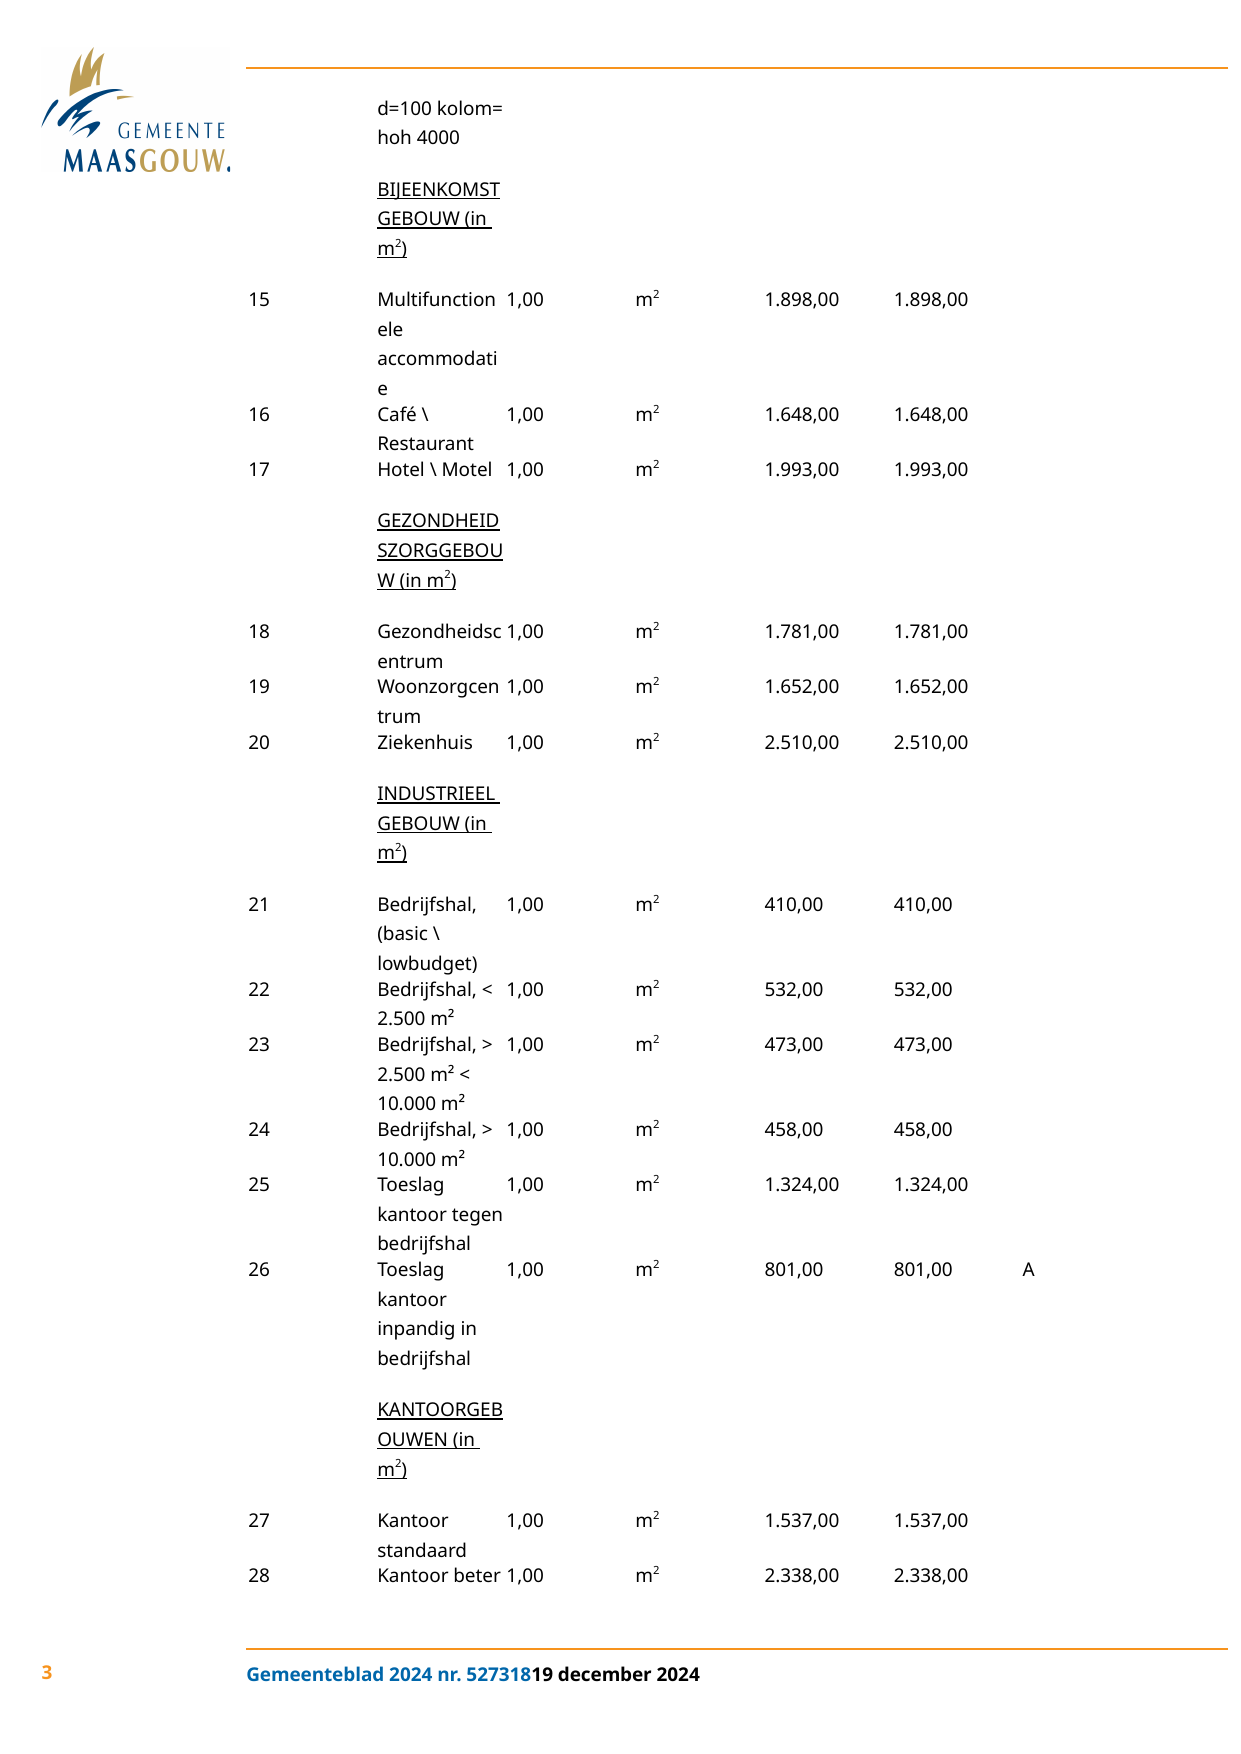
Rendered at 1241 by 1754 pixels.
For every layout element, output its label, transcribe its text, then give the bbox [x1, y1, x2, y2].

table_cell [248, 593, 377, 618]
table_cell Ziekenhuis [377, 729, 506, 755]
table_cell [635, 593, 764, 618]
table_cell [377, 261, 506, 286]
table_cell [894, 1481, 1022, 1507]
table_cell [377, 1481, 506, 1507]
table_cell [635, 95, 764, 150]
table_cell 1.324,00 [894, 1171, 1022, 1256]
table_cell [248, 150, 377, 176]
table_cell Kantoor beter [377, 1563, 506, 1588]
table_cell [506, 780, 635, 865]
table_cell 1,00 [506, 1563, 635, 1588]
table_cell m2 [635, 976, 764, 1031]
table_cell 1,00 [506, 618, 635, 674]
table_cell [894, 508, 1022, 593]
table_cell [1023, 286, 1152, 401]
table_cell d=100 kolom= hoh 4000 [377, 95, 506, 150]
table_cell [635, 482, 764, 508]
table_cell m2 [635, 1256, 764, 1371]
table_cell 26 [248, 1256, 377, 1371]
table_cell [1023, 1481, 1152, 1507]
table_cell [377, 150, 506, 176]
table_cell [506, 1371, 635, 1397]
table_cell Kantoor standaard [377, 1507, 506, 1562]
table_cell 1,00 [506, 456, 635, 482]
table_cell [764, 865, 893, 891]
table_cell [377, 1371, 506, 1397]
table_cell 2.338,00 [894, 1563, 1022, 1588]
table_cell [635, 1371, 764, 1397]
table_cell 1.781,00 [764, 618, 893, 674]
table_cell 1,00 [506, 1116, 635, 1171]
table_cell m2 [635, 286, 764, 401]
table_cell [1023, 780, 1152, 865]
table_cell [764, 176, 893, 261]
table_cell [1023, 401, 1152, 456]
table_cell [248, 95, 377, 150]
table_cell [377, 482, 506, 508]
table_cell BIJEENKOMSTGEBOUW (in m2) [377, 176, 506, 261]
table_cell 1,00 [506, 1031, 635, 1116]
table_cell [506, 593, 635, 618]
table_cell Multifunctionele accommodatie [377, 286, 506, 401]
table_cell 16 [248, 401, 377, 456]
table_cell [1023, 261, 1152, 286]
table_cell [1023, 1563, 1152, 1588]
table_cell 24 [248, 1116, 377, 1171]
table_cell 801,00 [894, 1256, 1022, 1371]
table_cell Café \ Restaurant [377, 401, 506, 456]
table_cell [1023, 865, 1152, 891]
table_cell [1023, 674, 1152, 729]
table_cell [377, 755, 506, 780]
table_cell [248, 1397, 377, 1481]
table_cell [764, 1397, 893, 1481]
table_cell Bedrijfshal, < 2.500 m² [377, 976, 506, 1031]
table_cell [635, 261, 764, 286]
table_cell 410,00 [894, 891, 1022, 976]
table_cell [1023, 176, 1152, 261]
table_cell m2 [635, 1116, 764, 1171]
table_cell [248, 261, 377, 286]
table_cell 1.898,00 [764, 286, 893, 401]
table_cell m2 [635, 1031, 764, 1116]
table_cell 1.652,00 [894, 674, 1022, 729]
table_cell [894, 593, 1022, 618]
table_cell 22 [248, 976, 377, 1031]
table_cell [248, 1371, 377, 1397]
table_cell [894, 150, 1022, 176]
table_cell [764, 508, 893, 593]
table_cell 1,00 [506, 674, 635, 729]
table_cell 1.324,00 [764, 1171, 893, 1256]
table_cell 23 [248, 1031, 377, 1116]
table_cell [1023, 891, 1152, 976]
table_cell [1023, 1507, 1152, 1562]
table_cell 18 [248, 618, 377, 674]
table_cell [635, 508, 764, 593]
table_cell [506, 176, 635, 261]
table_cell [894, 755, 1022, 780]
table_cell 1,00 [506, 729, 635, 755]
table_cell [1023, 618, 1152, 674]
table_cell 15 [248, 286, 377, 401]
table_cell 410,00 [764, 891, 893, 976]
table_cell [377, 593, 506, 618]
table_cell [894, 1371, 1022, 1397]
table_cell [506, 261, 635, 286]
table_cell 21 [248, 891, 377, 976]
table_cell Bedrijfshal, (basic \ lowbudget) [377, 891, 506, 976]
table_cell [635, 755, 764, 780]
table_cell 27 [248, 1507, 377, 1562]
table_cell [764, 1481, 893, 1507]
table_cell [764, 261, 893, 286]
table_cell 1,00 [506, 976, 635, 1031]
table_cell 1.993,00 [764, 456, 893, 482]
table_cell [248, 865, 377, 891]
table_cell 2.510,00 [894, 729, 1022, 755]
table_cell [506, 1397, 635, 1481]
table_cell [248, 482, 377, 508]
table_cell [635, 150, 764, 176]
table_cell Toeslag kantoor tegen bedrijfshal [377, 1171, 506, 1256]
table_cell [506, 508, 635, 593]
table_cell [894, 95, 1022, 150]
table_cell [764, 482, 893, 508]
table_cell [894, 261, 1022, 286]
table_cell m2 [635, 456, 764, 482]
table_cell GEZONDHEIDSZORGGEBOUW (in m2) [377, 508, 506, 593]
table_cell 1,00 [506, 1507, 635, 1562]
table_cell [248, 508, 377, 593]
table_cell [1023, 95, 1152, 150]
table_cell [1023, 755, 1152, 780]
table_cell 17 [248, 456, 377, 482]
table_cell 1.993,00 [894, 456, 1022, 482]
table_cell [764, 755, 893, 780]
table_cell A [1023, 1256, 1152, 1371]
table_cell m2 [635, 618, 764, 674]
table_cell [506, 150, 635, 176]
table_cell 458,00 [894, 1116, 1022, 1171]
table_cell [1023, 1031, 1152, 1116]
table_cell 1,00 [506, 401, 635, 456]
table_cell [764, 1371, 893, 1397]
table_cell 1.648,00 [894, 401, 1022, 456]
table_cell [894, 865, 1022, 891]
table_cell INDUSTRIEEL GEBOUW (in m2) [377, 780, 506, 865]
table_cell [248, 1481, 377, 1507]
table_cell [635, 1481, 764, 1507]
table_cell 1,00 [506, 286, 635, 401]
table_cell [1023, 1171, 1152, 1256]
table_cell Toeslag kantoor inpandig in bedrijfshal [377, 1256, 506, 1371]
table_cell [894, 482, 1022, 508]
table_cell [248, 780, 377, 865]
table_cell 1.898,00 [894, 286, 1022, 401]
table_cell m2 [635, 1171, 764, 1256]
table_cell Woonzorgcentrum [377, 674, 506, 729]
table_cell Gezondheidscentrum [377, 618, 506, 674]
table_cell 1,00 [506, 1171, 635, 1256]
table_cell [1023, 593, 1152, 618]
table_cell [1023, 1397, 1152, 1481]
table_cell 1.537,00 [764, 1507, 893, 1562]
table_cell [1023, 976, 1152, 1031]
table_cell [1023, 1116, 1152, 1171]
table_cell [1023, 482, 1152, 508]
table_cell [1023, 508, 1152, 593]
table_cell 1.652,00 [764, 674, 893, 729]
table_cell [506, 482, 635, 508]
table_cell [635, 176, 764, 261]
table_cell [506, 1481, 635, 1507]
table_cell Hotel \ Motel [377, 456, 506, 482]
table_cell 532,00 [894, 976, 1022, 1031]
table_cell 473,00 [764, 1031, 893, 1116]
table_cell 1,00 [506, 891, 635, 976]
table_cell [635, 1397, 764, 1481]
table_cell 1.648,00 [764, 401, 893, 456]
table_cell [1023, 456, 1152, 482]
table_cell [894, 780, 1022, 865]
table_cell [635, 780, 764, 865]
picture [41, 47, 231, 172]
table_cell [894, 1397, 1022, 1481]
table_cell [248, 755, 377, 780]
table_cell KANTOORGEBOUWEN (in m2) [377, 1397, 506, 1481]
table_cell Bedrijfshal, > 10.000 m² [377, 1116, 506, 1171]
table_cell [248, 176, 377, 261]
table_cell 532,00 [764, 976, 893, 1031]
table_cell 1.537,00 [894, 1507, 1022, 1562]
table_cell 801,00 [764, 1256, 893, 1371]
table_cell [1023, 150, 1152, 176]
table_cell [764, 780, 893, 865]
table_cell [506, 755, 635, 780]
table_cell [764, 95, 893, 150]
table_cell [635, 865, 764, 891]
table_cell [506, 865, 635, 891]
table_cell m2 [635, 1507, 764, 1562]
table_cell 2.338,00 [764, 1563, 893, 1588]
table_cell [1023, 1371, 1152, 1397]
table_cell [764, 150, 893, 176]
table_cell 458,00 [764, 1116, 893, 1171]
table_cell 1,00 [506, 1256, 635, 1371]
table_cell 473,00 [894, 1031, 1022, 1116]
table_cell m2 [635, 891, 764, 976]
table_cell 19 [248, 674, 377, 729]
table_cell 2.510,00 [764, 729, 893, 755]
table_cell m2 [635, 674, 764, 729]
table_cell [377, 865, 506, 891]
table_cell m2 [635, 401, 764, 456]
table_cell 20 [248, 729, 377, 755]
table_cell 25 [248, 1171, 377, 1256]
table_cell [764, 593, 893, 618]
table_cell [1023, 729, 1152, 755]
table_cell m2 [635, 729, 764, 755]
table_cell 1.781,00 [894, 618, 1022, 674]
table_cell Bedrijfshal, > 2.500 m² < 10.000 m² [377, 1031, 506, 1116]
table_cell 28 [248, 1563, 377, 1588]
table_cell m2 [635, 1563, 764, 1588]
table_cell [506, 95, 635, 150]
table_cell [894, 176, 1022, 261]
